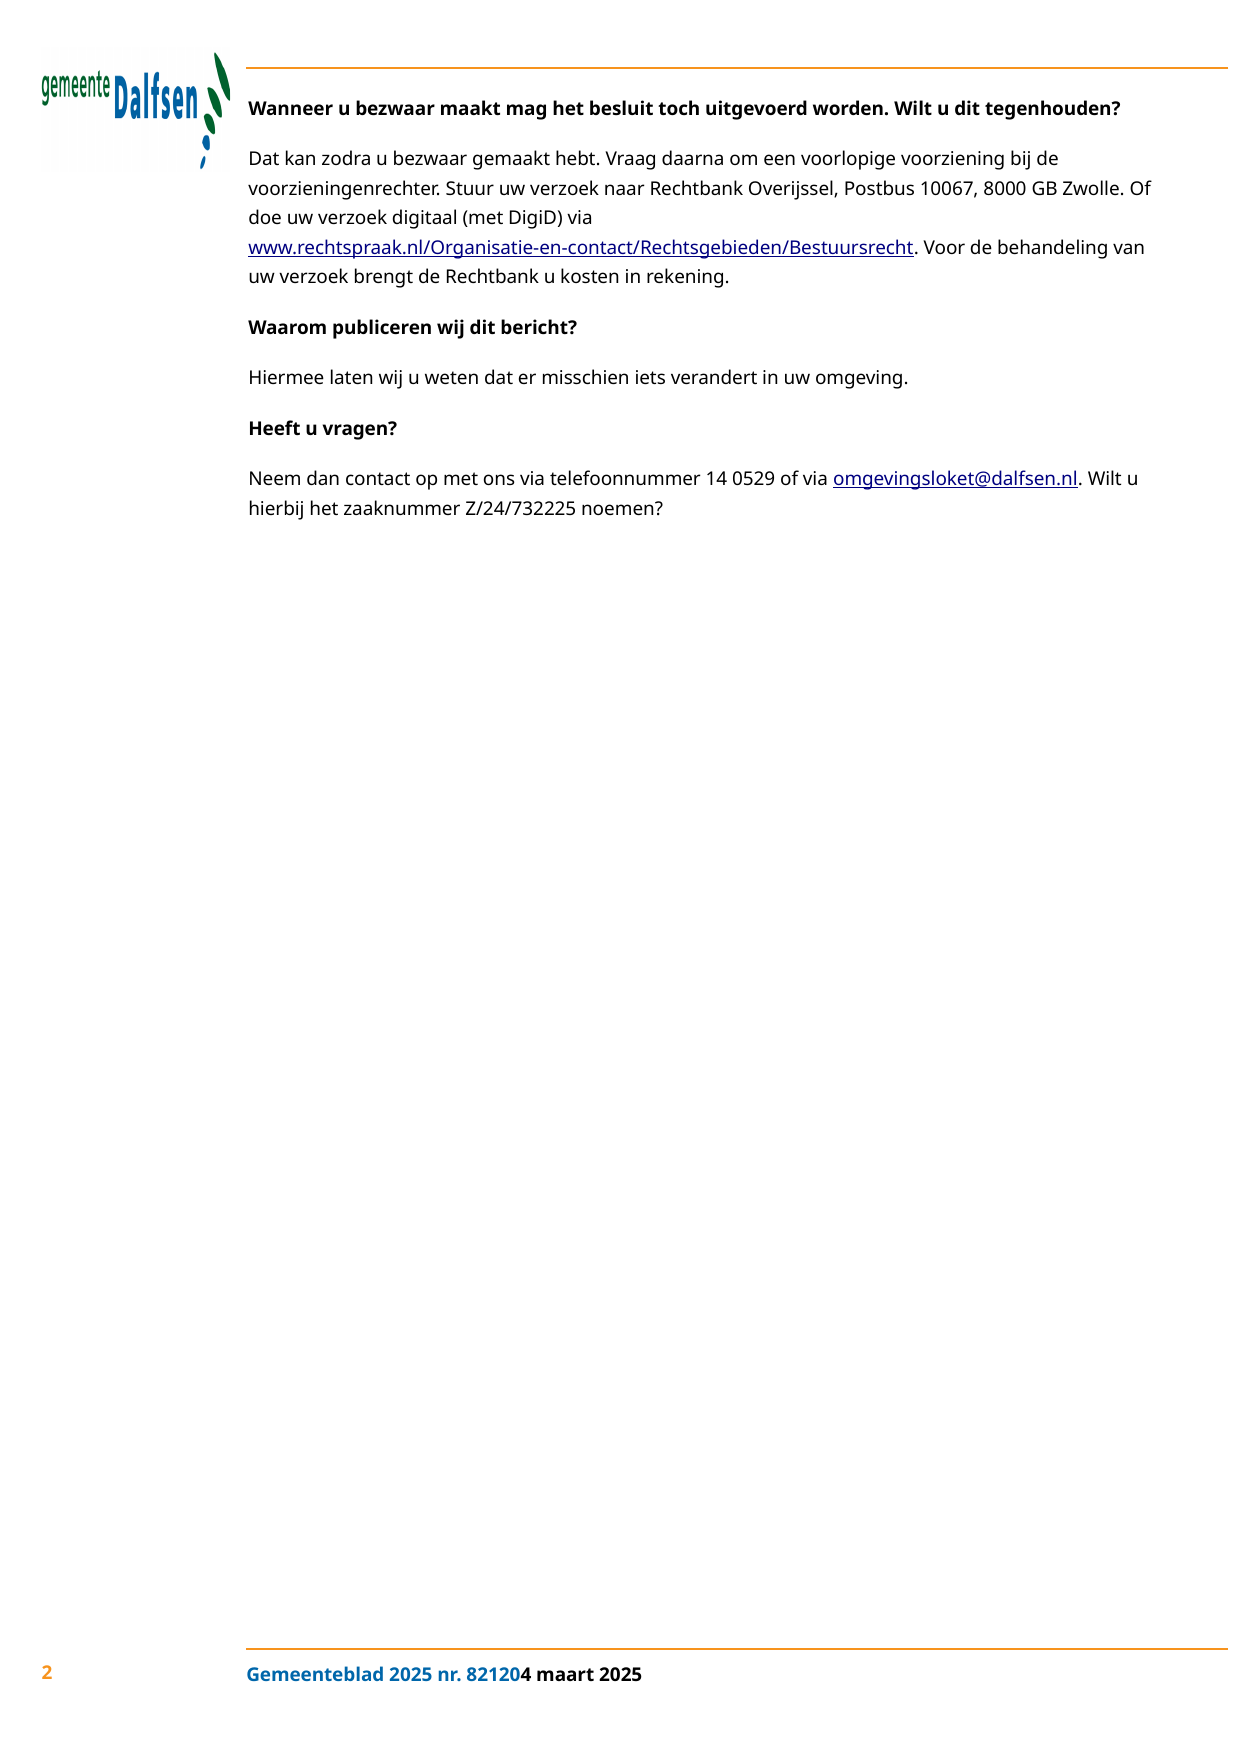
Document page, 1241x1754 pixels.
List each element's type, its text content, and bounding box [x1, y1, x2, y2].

text Hiermee laten wij u weten dat er misschien iets verandert in uw omgeving. [248, 364, 1152, 390]
text Neem dan contact op met ons via telefoonnummer 14 0529 of via omgevingsloket@dalfsen.nl. Wilt u hierbij het zaaknummer Z/24/732225 noemen? [248, 465, 1152, 521]
text Heeft u vragen? [248, 415, 1152, 441]
text Waarom publiceren wij dit bericht? [248, 314, 1152, 340]
picture [41, 47, 231, 172]
text Dat kan zodra u bezwaar gemaakt hebt. Vraag daarna om een voorlopige voorziening bij de voorzieningenrechter. Stuur uw verzoek naar Rechtbank Overijssel, Postbus 10067, 8000 GB Zwolle. Of doe uw verzoek digitaal (met DigiD) via www.rechtspraak.nl/Organisatie-en-contact/Rechtsgebieden/Bestuursrecht. Voor de behandeling van uw verzoek brengt de Rechtbank u kosten in rekening. [248, 145, 1152, 289]
text Wanneer u bezwaar maakt mag het besluit toch uitgevoerd worden. Wilt u dit tegenhouden? [248, 95, 1152, 121]
